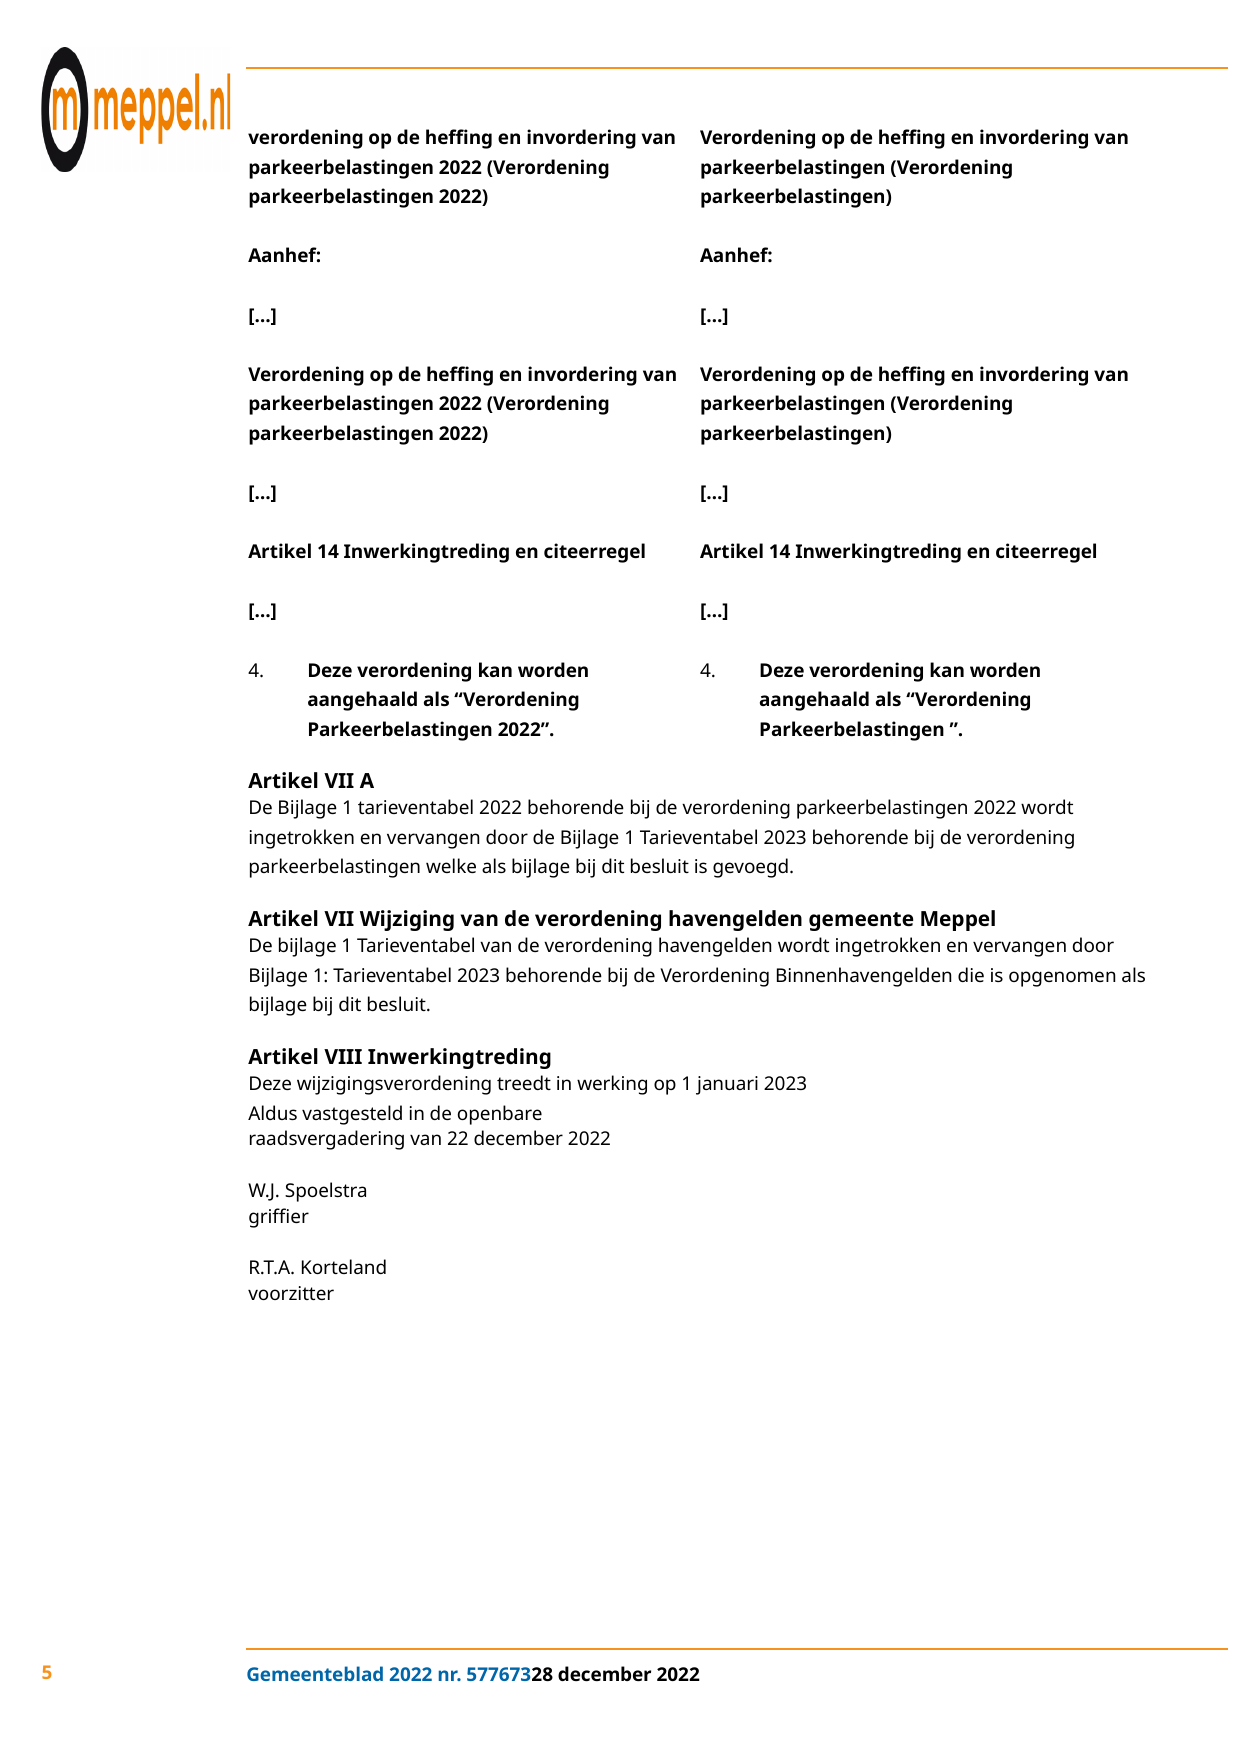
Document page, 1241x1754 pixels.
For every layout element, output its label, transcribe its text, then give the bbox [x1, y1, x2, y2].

text R.T.A. Korteland [248, 1254, 1152, 1280]
text voorzitter [248, 1280, 1152, 1306]
text Artikel VIII Inwerkingtreding [248, 1042, 1152, 1070]
text raadsvergadering van 22 december 2022 [248, 1126, 1152, 1151]
text griffier [248, 1203, 1152, 1228]
text Artikel VII A [248, 766, 1152, 794]
table_header verordening op de heffing en invordering van parkeerbelastingen 2022 (Verordening parkeerbelastingen 2022) Aanhef: […] Verordening op de heffing en invordering van parkeerbelastingen 2022 (Verordening parkeerbelastingen 2022) […] Artikel 14 Inwerkingtreding en citeerregel […] Deze verordening kan worden aangehaald als “Verordening Parkeerbelastingen 2022”. [248, 95, 700, 742]
text De Bijlage 1 tarieventabel 2022 behorende bij de verordening parkeerbelastingen 2022 wordt ingetrokken en vervangen door de Bijlage 1 Tarieventabel 2023 behorende bij de verordening parkeerbelastingen welke als bijlage bij dit besluit is gevoegd. [248, 794, 1152, 879]
text Artikel VII Wijziging van de verordening havengelden gemeente Meppel [248, 904, 1152, 932]
text Aldus vastgesteld in de openbare [248, 1100, 1152, 1126]
table_header Verordening op de heffing en invordering van parkeerbelastingen (Verordening parkeerbelastingen) Aanhef: […] Verordening op de heffing en invordering van parkeerbelastingen (Verordening parkeerbelastingen) […] Artikel 14 Inwerkingtreding en citeerregel […] Deze verordening kan worden aangehaald als “Verordening Parkeerbelastingen ”. [700, 95, 1152, 742]
picture [41, 47, 231, 172]
text W.J. Spoelstra [248, 1177, 1152, 1203]
text De bijlage 1 Tarieventabel van de verordening havengelden wordt ingetrokken en vervangen door Bijlage 1: Tarieventabel 2023 behorende bij de Verordening Binnenhavengelden die is opgenomen als bijlage bij dit besluit. [248, 932, 1152, 1017]
text Deze wijzigingsverordening treedt in werking op 1 januari 2023 [248, 1070, 1152, 1096]
